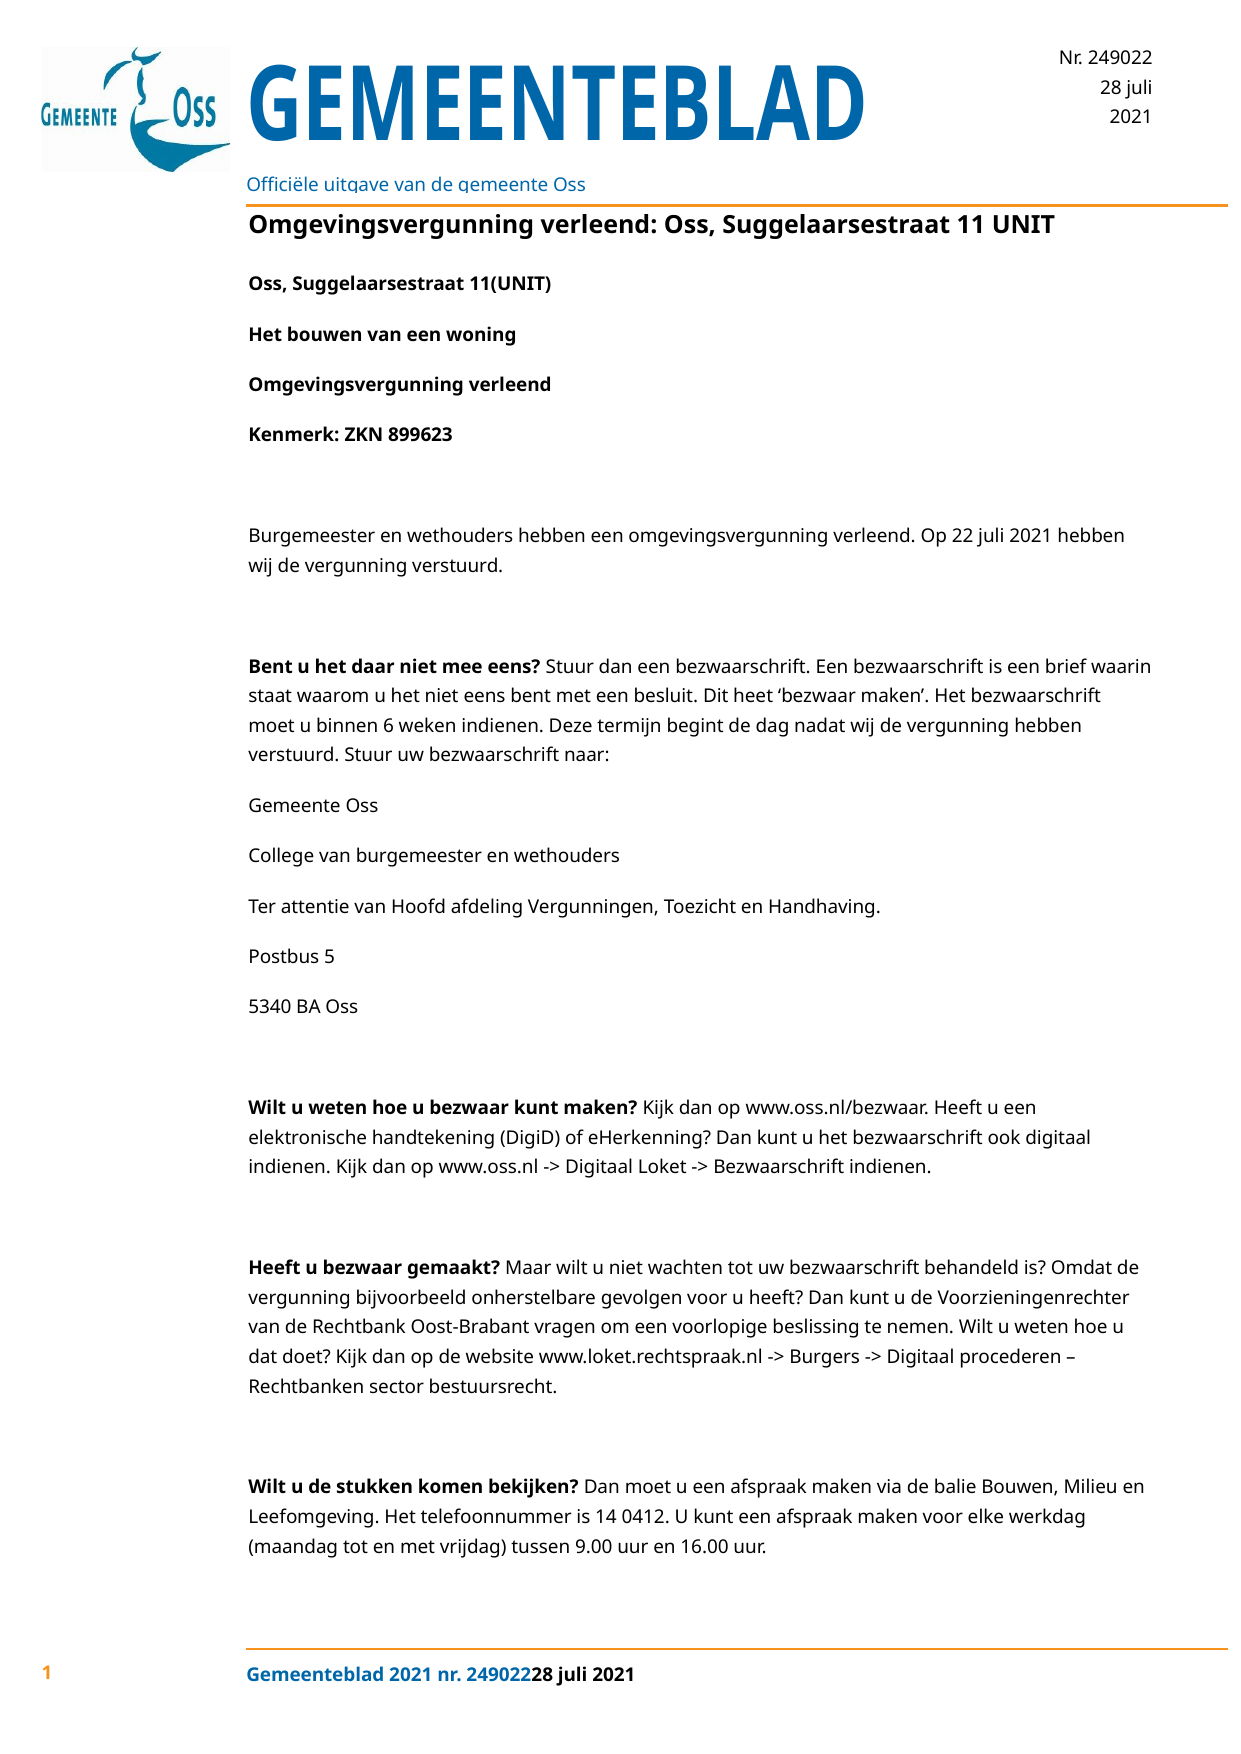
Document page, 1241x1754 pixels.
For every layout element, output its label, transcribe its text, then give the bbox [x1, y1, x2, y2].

picture [41, 47, 231, 172]
text Het bouwen van een woning [248, 321, 1152, 346]
text Omgevingsvergunning verleend [248, 371, 1152, 397]
text Bent u het daar niet mee eens? Stuur dan een bezwaarschrift. Een bezwaarschrift is een brief waarin staat waarom u het niet eens bent met een besluit. Dit heet ‘bezwaar maken’. Het bezwaarschrift moet u binnen 6 weken indienen. Deze termijn begint de dag nadat wij de vergunning hebben verstuurd. Stuur uw bezwaarschrift naar: [248, 653, 1152, 767]
text Burgemeester en wethouders hebben een omgevingsvergunning verleend. Op 22 juli 2021 hebben wij de vergunning verstuurd. [248, 522, 1152, 578]
text Gemeente Oss [248, 792, 1152, 818]
text Omgevingsvergunning verleend: Oss, Suggelaarsestraat 11 UNIT [248, 207, 1152, 241]
text Wilt u de stukken komen bekijken? Dan moet u een afspraak maken via de balie Bouwen, Milieu en Leefomgeving. Het telefoonnummer is 14 0412. U kunt een afspraak maken voor elke werkdag (maandag tot en met vrijdag) tussen 9.00 uur en 16.00 uur. [248, 1474, 1152, 1558]
text 5340 BA Oss [248, 994, 1152, 1019]
text Heeft u bezwaar gemaakt? Maar wilt u niet wachten tot uw bezwaarschrift behandeld is? Omdat de vergunning bijvoorbeeld onherstelbare gevolgen voor u heeft? Dan kunt u de Voorzieningenrechter van de Rechtbank Oost-Brabant vragen om een voorlopige beslissing te nemen. Wilt u weten hoe u dat doet? Kijk dan op de website www.loket.rechtspraak.nl -> Burgers -> Digitaal procederen – Rechtbanken sector bestuursrecht. [248, 1254, 1152, 1398]
text Kenmerk: ZKN 899623 [248, 422, 1152, 447]
text Postbus 5 [248, 943, 1152, 969]
text Oss, Suggelaarsestraat 11(UNIT) [248, 270, 1152, 296]
text Ter attentie van Hoofd afdeling Vergunningen, Toezicht en Handhaving. [248, 893, 1152, 918]
text Wilt u weten hoe u bezwaar kunt maken? Kijk dan op www.oss.nl/bezwaar. Heeft u een elektronische handtekening (DigiD) of eHerkenning? Dan kunt u het bezwaarschrift ook digitaal indienen. Kijk dan op www.oss.nl -> Digitaal Loket -> Bezwaarschrift indienen. [248, 1094, 1152, 1179]
text College van burgemeester en wethouders [248, 842, 1152, 868]
